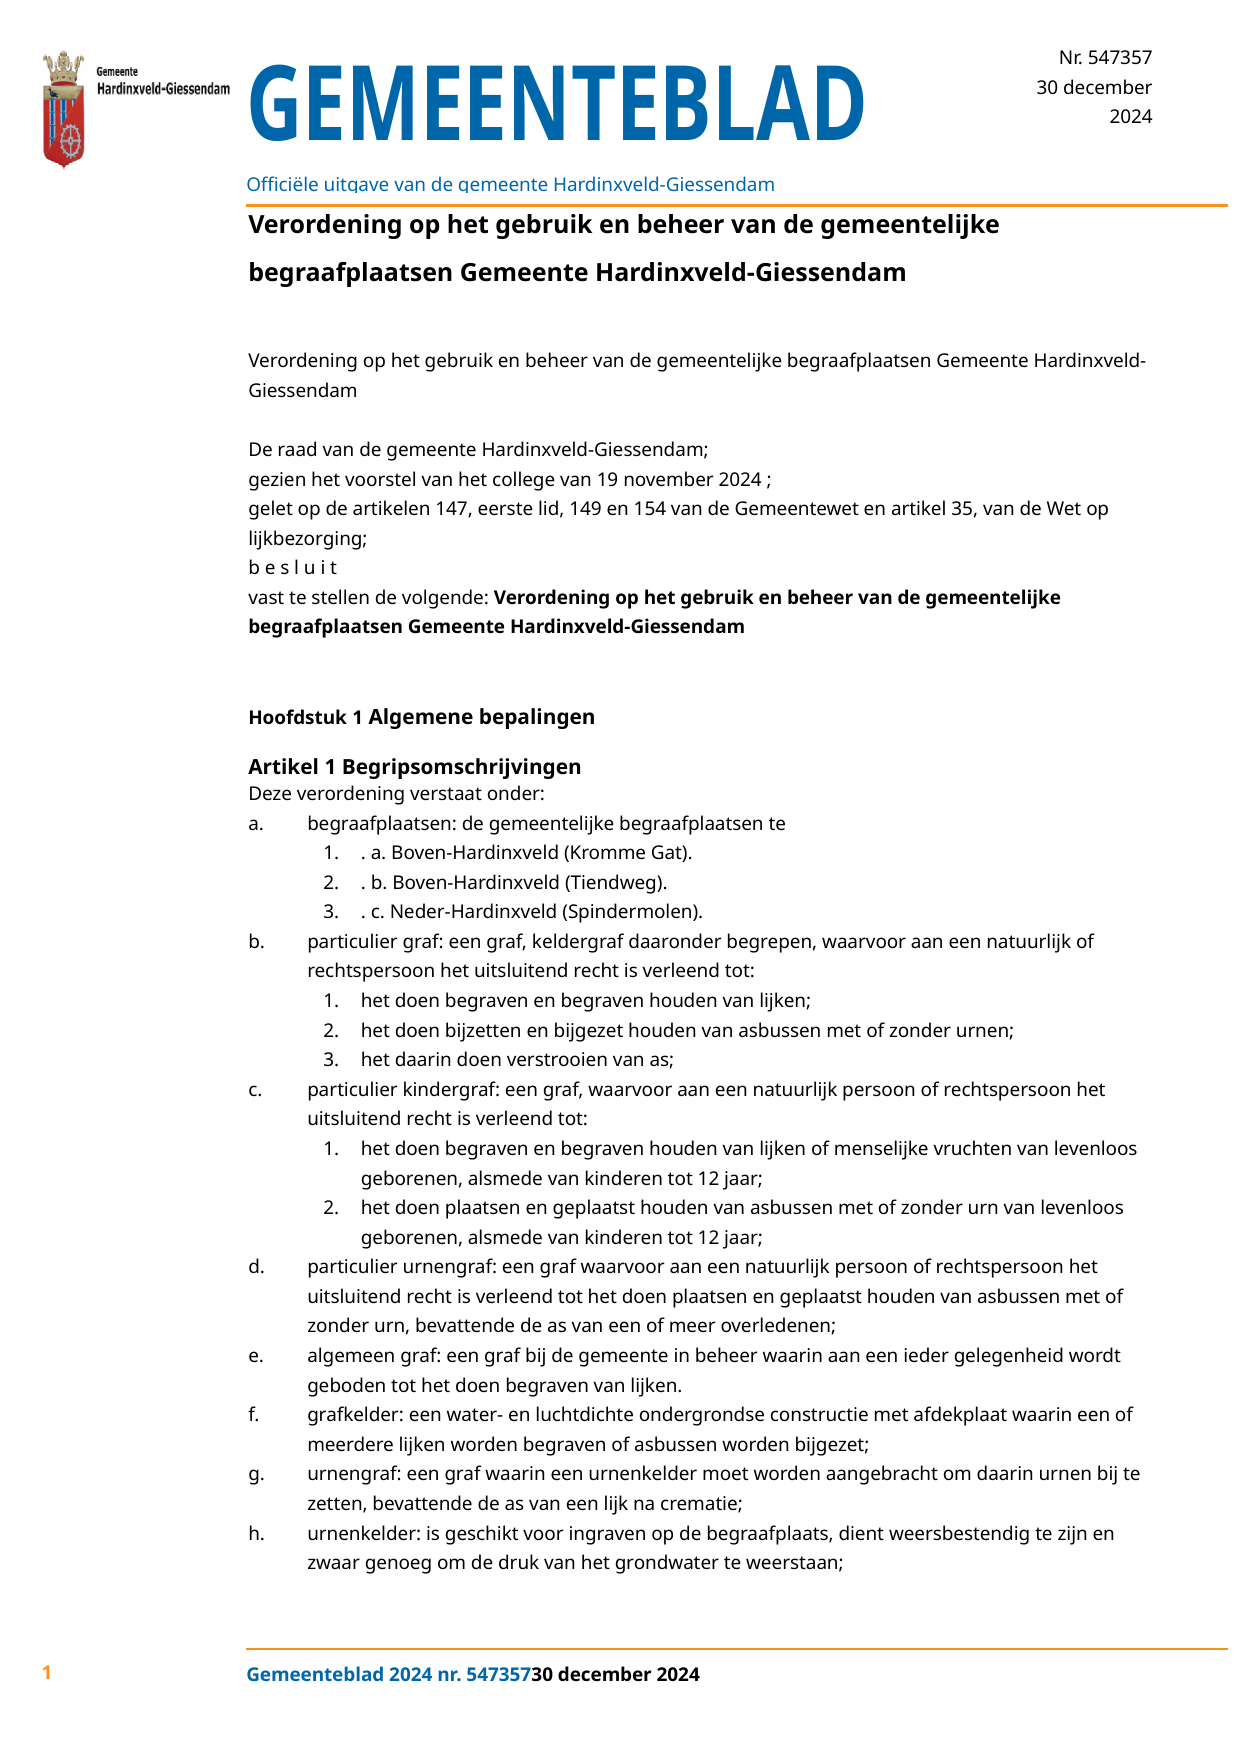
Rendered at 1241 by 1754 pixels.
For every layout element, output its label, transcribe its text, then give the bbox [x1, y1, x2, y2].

list particulier urnengraf: een graf waarvoor aan een natuurlijk persoon of rechtspersoon het uitsluitend recht is verleend tot het doen plaatsen en geplaatst houden van asbussen met of zonder urn, bevattende de as van een of meer overledenen; [248, 1253, 1152, 1338]
text Verordening op het gebruik en beheer van de gemeentelijke begraafplaatsen Gemeente Hardinxveld-Giessendam [248, 347, 1152, 403]
list begraafplaatsen: de gemeentelijke begraafplaatsen te [248, 810, 1152, 836]
list . c. Neder-Hardinxveld (Spindermolen). [323, 898, 1152, 924]
text vast te stellen de volgende: Verordening op het gebruik en beheer van de gemeentelijke [248, 584, 1152, 610]
list het doen begraven en begraven houden van lijken of menselijke vruchten van levenloos geborenen, alsmede van kinderen tot 12 jaar; [323, 1135, 1152, 1191]
text gezien het voorstel van het college van 19 november 2024 ; [248, 466, 1152, 492]
list algemeen graf: een graf bij de gemeente in beheer waarin aan een ieder gelegenheid wordt geboden tot het doen begraven van lijken. [248, 1342, 1152, 1398]
text Deze verordening verstaat onder: [248, 780, 1152, 806]
text gelet op de artikelen 147, eerste lid, 149 en 154 van de Gemeentewet en artikel 35, van de Wet op lijkbezorging; [248, 495, 1152, 551]
list urnengraf: een graf waarin een urnenkelder moet worden aangebracht om daarin urnen bij te zetten, bevattende de as van een lijk na crematie; [248, 1461, 1152, 1516]
list het daarin doen verstrooien van as; [323, 1046, 1152, 1072]
list grafkelder: een water- en luchtdichte ondergrondse constructie met afdekplaat waarin een of meerdere lijken worden begraven of asbussen worden bijgezet; [248, 1401, 1152, 1457]
list particulier kindergraf: een graf, waarvoor aan een natuurlijk persoon of rechtspersoon het uitsluitend recht is verleend tot: [248, 1076, 1152, 1131]
list het doen bijzetten en bijgezet houden van asbussen met of zonder urnen; [323, 1017, 1152, 1043]
list het doen begraven en begraven houden van lijken; [323, 987, 1152, 1013]
list urnenkelder: is geschikt voor ingraven op de begraafplaats, dient weersbestendig te zijn en zwaar genoeg om de druk van het grondwater te weerstaan; [248, 1520, 1152, 1575]
list . a. Boven-Hardinxveld (Kromme Gat). [323, 839, 1152, 865]
text De raad van de gemeente Hardinxveld-Giessendam; [248, 436, 1152, 462]
text begraafplaatsen Gemeente Hardinxveld-Giessendam [248, 614, 1152, 639]
picture [41, 47, 231, 172]
text Verordening op het gebruik en beheer van de gemeentelijke begraafplaatsen Gemeente Hardinxveld-Giessendam [248, 207, 1152, 288]
text Hoofdstuk 1 Algemene bepalingen [248, 702, 1152, 731]
list . b. Boven-Hardinxveld (Tiendweg). [323, 869, 1152, 895]
text Artikel 1 Begripsomschrijvingen [248, 752, 1152, 780]
text b e s l u i t [248, 554, 1152, 580]
list particulier graf: een graf, keldergraf daaronder begrepen, waarvoor aan een natuurlijk of rechtspersoon het uitsluitend recht is verleend tot: [248, 928, 1152, 983]
list het doen plaatsen en geplaatst houden van asbussen met of zonder urn van levenloos geborenen, alsmede van kinderen tot 12 jaar; [323, 1194, 1152, 1250]
